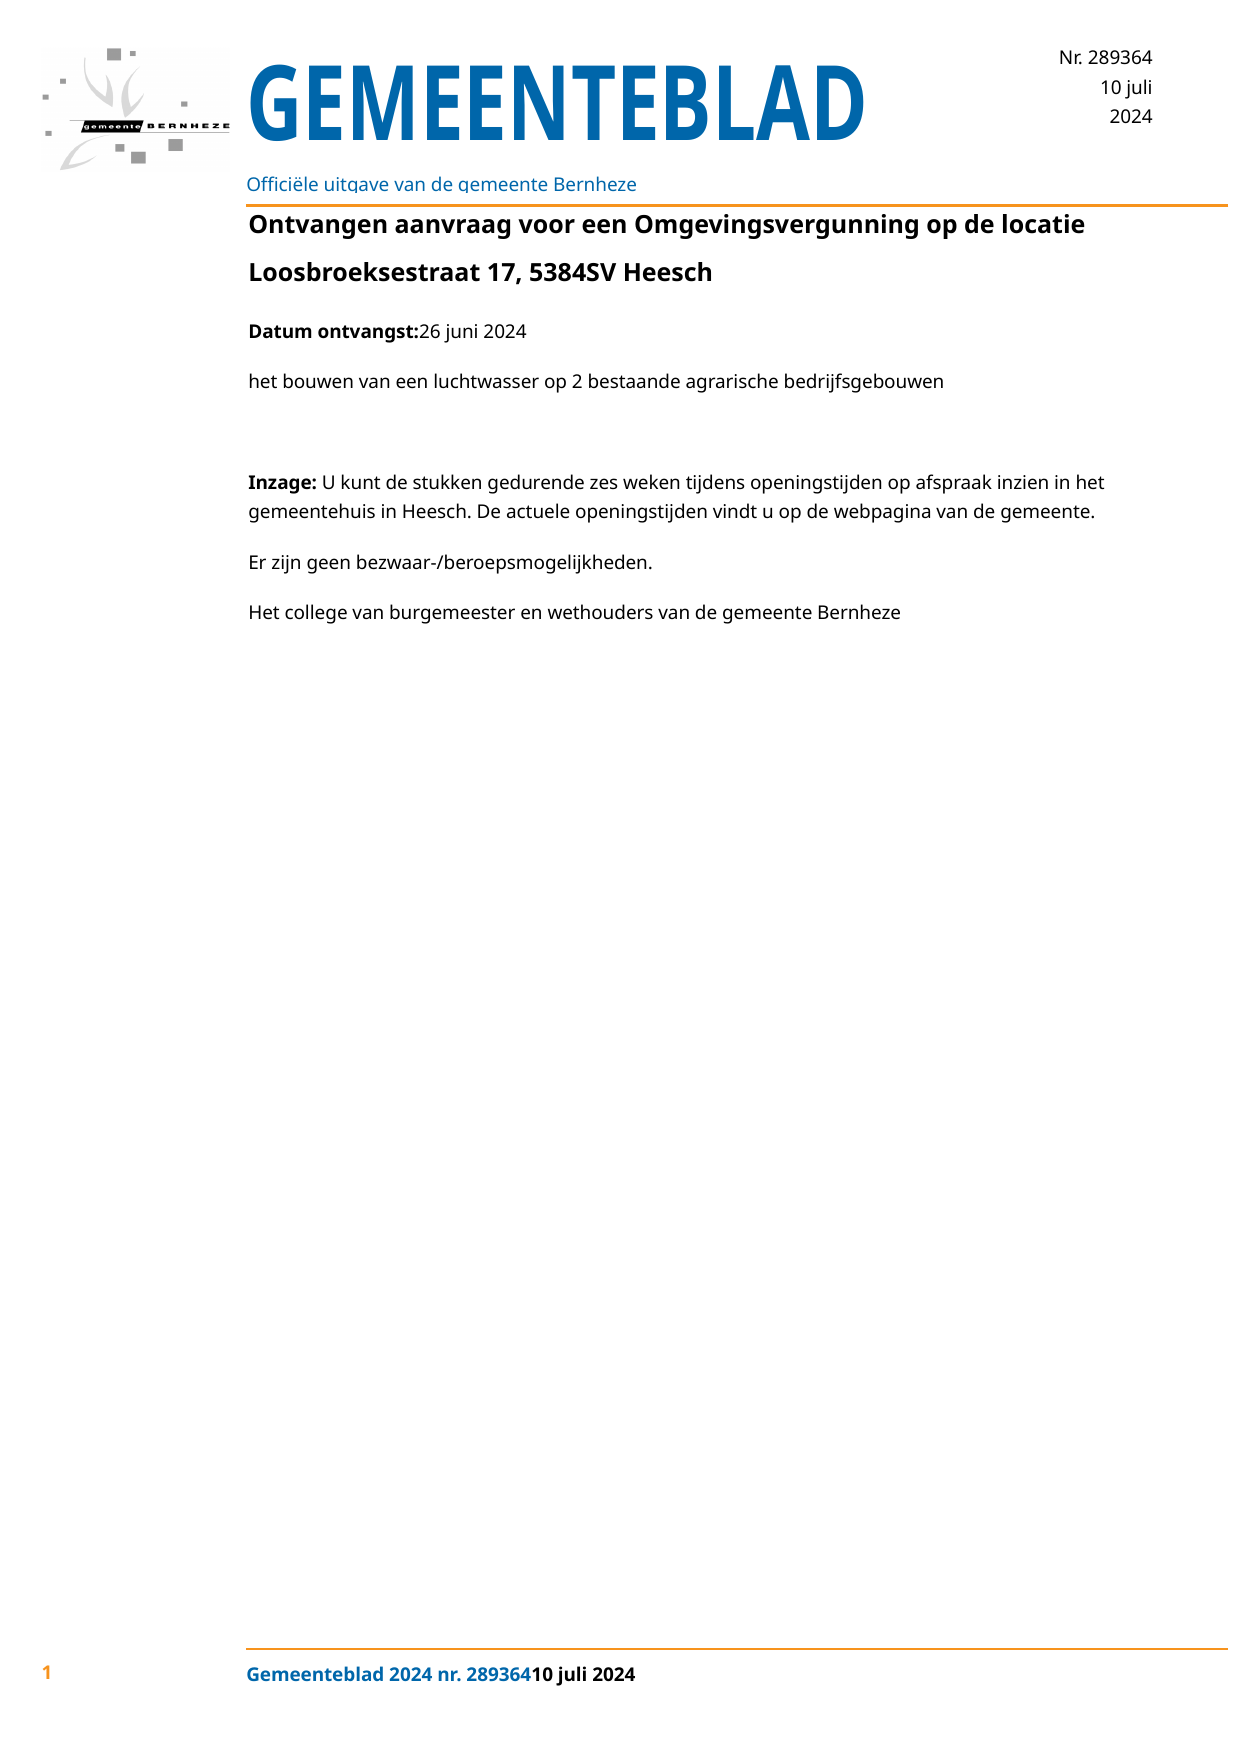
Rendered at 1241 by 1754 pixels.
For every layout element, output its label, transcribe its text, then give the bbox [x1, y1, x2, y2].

picture [41, 47, 231, 172]
text Ontvangen aanvraag voor een Omgevingsvergunning op de locatie Loosbroeksestraat 17, 5384SV Heesch [248, 207, 1152, 288]
text Inzage: U kunt de stukken gedurende zes weken tijdens openingstijden op afspraak inzien in het gemeentehuis in Heesch. De actuele openingstijden vindt u op de webpagina van de gemeente. [248, 469, 1152, 524]
text Datum ontvangst:26 juni 2024 [248, 318, 1152, 344]
text Het college van burgemeester en wethouders van de gemeente Bernheze [248, 599, 1152, 625]
text het bouwen van een luchtwasser op 2 bestaande agrarische bedrijfsgebouwen [248, 368, 1152, 394]
text Er zijn geen bezwaar-/beroepsmogelijkheden. [248, 549, 1152, 575]
